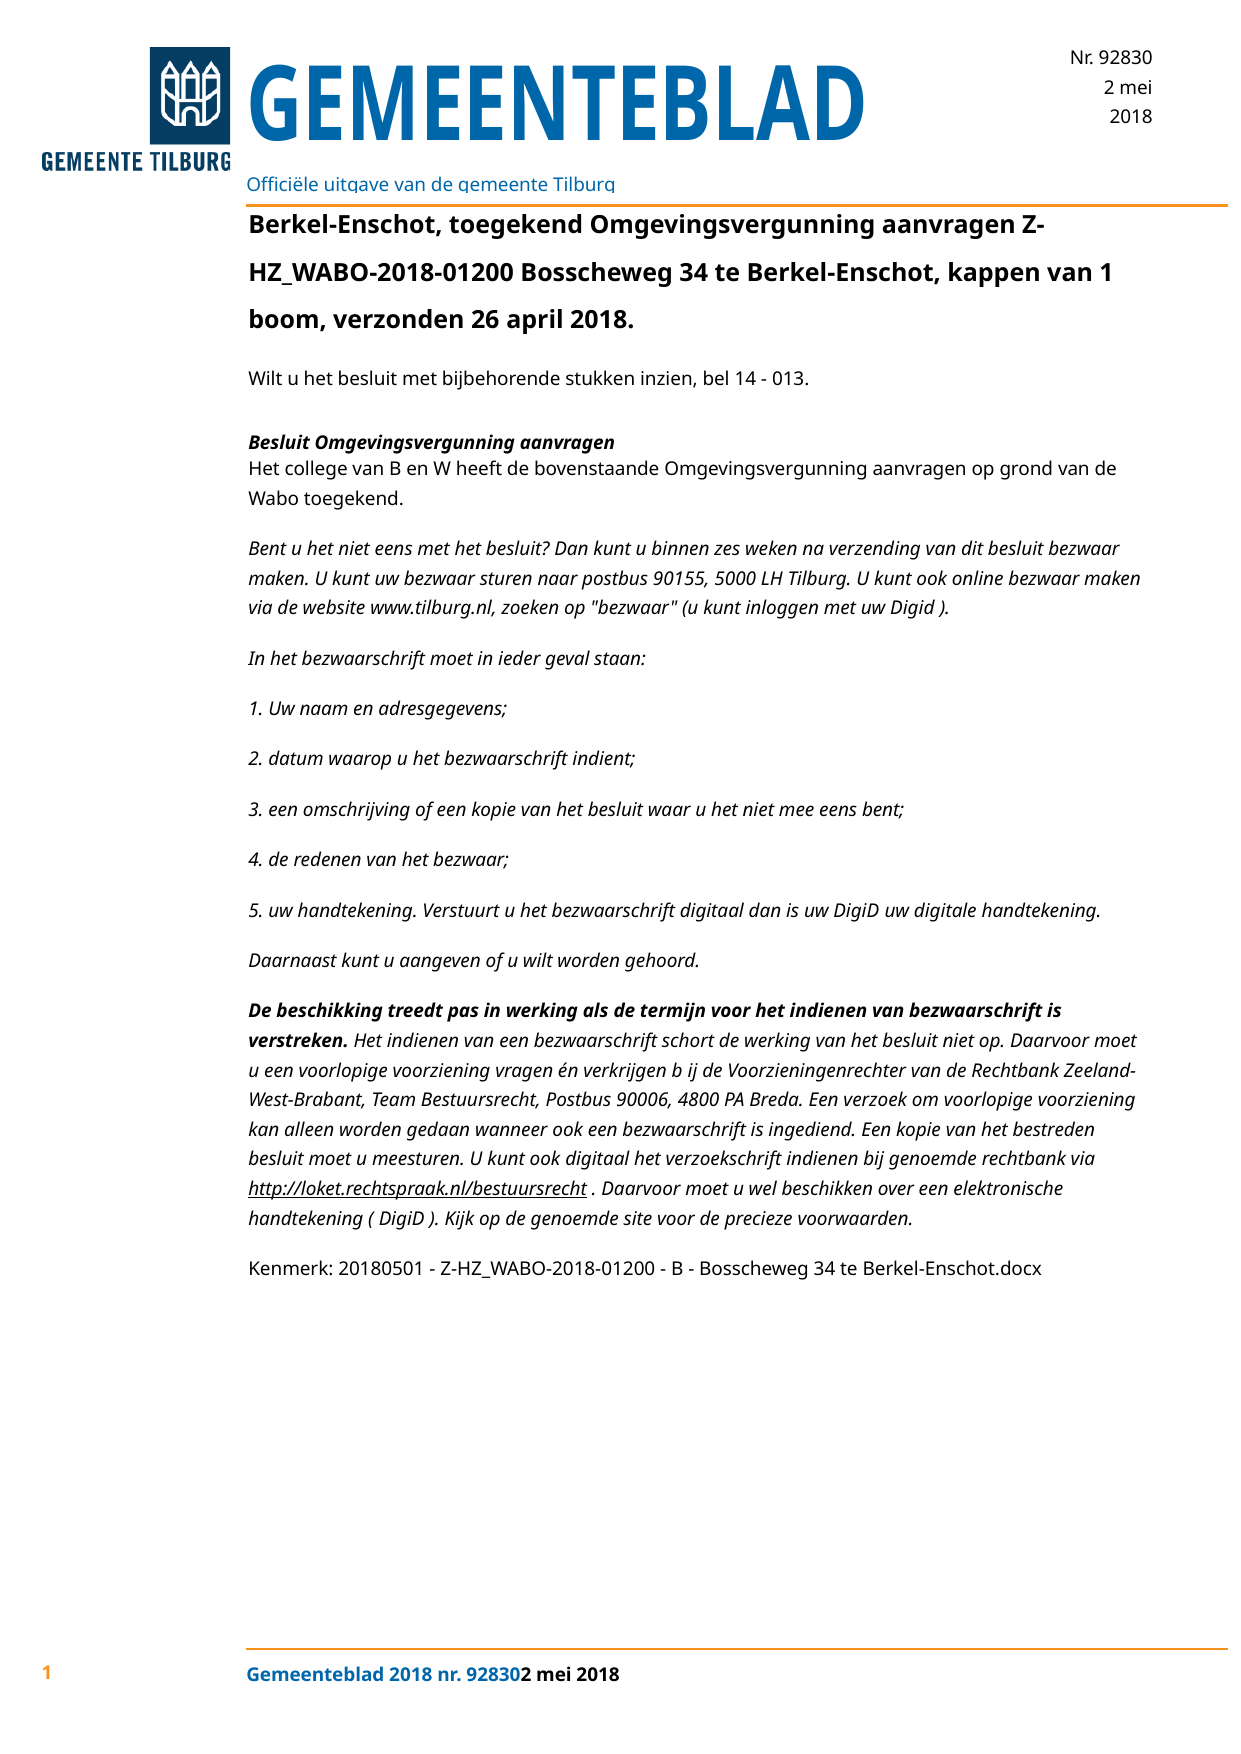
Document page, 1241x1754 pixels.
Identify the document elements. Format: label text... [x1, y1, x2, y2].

text Kenmerk: 20180501 - Z-HZ_WABO-2018-01200 - B - Bosscheweg 34 te Berkel-Enschot.docx [248, 1255, 1152, 1281]
text Berkel-Enschot, toegekend Omgevingsvergunning aanvragen Z-HZ_WABO-2018-01200 Bosscheweg 34 te Berkel-Enschot, kappen van 1 boom, verzonden 26 april 2018. [248, 207, 1152, 336]
text Daarnaast kunt u aangeven of u wilt worden gehoord. [248, 947, 1152, 973]
text 2. datum waarop u het bezwaarschrift indient; [248, 746, 1152, 771]
picture [41, 47, 231, 172]
text De beschikking treedt pas in werking als de termijn voor het indienen van bezwaarschrift is verstreken. Het indienen van een bezwaarschrift schort de werking van het besluit niet op. Daarvoor moet u een voorlopige voorziening vragen én verkrijgen b ij de Voorzieningenrechter van de Rechtbank Zeeland-West-Brabant, Team Bestuursrecht, Postbus 90006, 4800 PA Breda. Een verzoek om voorlopige voorziening kan alleen worden gedaan wanneer ook een bezwaarschrift is ingediend. Een kopie van het bestreden besluit moet u meesturen. U kunt ook digitaal het verzoekschrift indienen bij genoemde rechtbank via http://loket.rechtspraak.nl/bestuursrecht . Daarvoor moet u wel beschikken over een elektronische handtekening ( DigiD ). Kijk op de genoemde site voor de precieze voorwaarden. [248, 998, 1152, 1231]
text Het college van B en W heeft de bovenstaande Omgevingsvergunning aanvragen op grond van de Wabo toegekend. [248, 455, 1152, 511]
text Wilt u het besluit met bijbehorende stukken inzien, bel 14 - 013. [248, 366, 1152, 391]
text In het bezwaarschrift moet in ieder geval staan: [248, 645, 1152, 671]
text 1. Uw naam en adresgegevens; [248, 695, 1152, 721]
text Bent u het niet eens met het besluit? Dan kunt u binnen zes weken na verzending van dit besluit bezwaar maken. U kunt uw bezwaar sturen naar postbus 90155, 5000 LH Tilburg. U kunt ook online bezwaar maken via de website www.tilburg.nl, zoeken op "bezwaar" (u kunt inloggen met uw Digid ). [248, 535, 1152, 620]
text 4. de redenen van het bezwaar; [248, 846, 1152, 872]
text 5. uw handtekening. Verstuurt u het bezwaarschrift digitaal dan is uw DigiD uw digitale handtekening. [248, 897, 1152, 923]
text Besluit Omgevingsvergunning aanvragen [248, 429, 1152, 455]
text 3. een omschrijving of een kopie van het besluit waar u het niet mee eens bent; [248, 796, 1152, 822]
